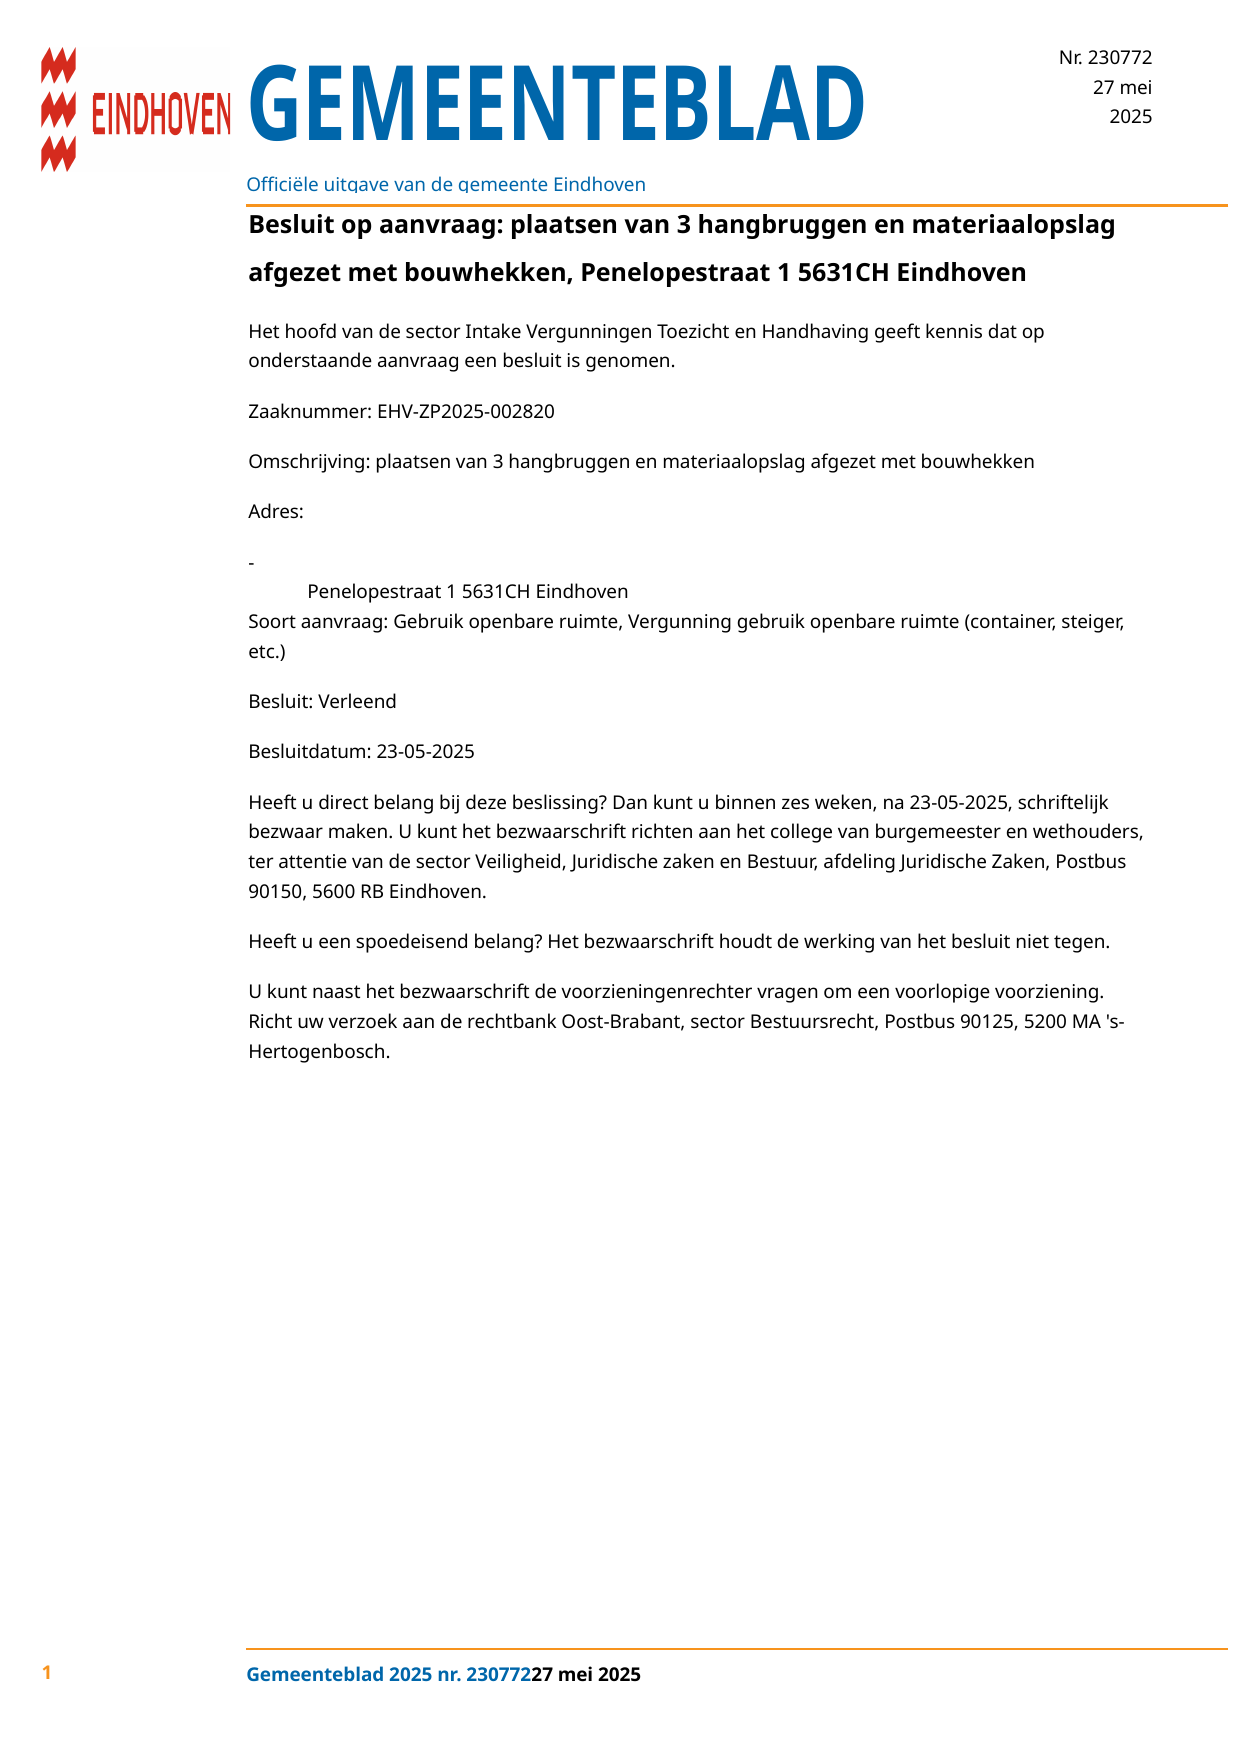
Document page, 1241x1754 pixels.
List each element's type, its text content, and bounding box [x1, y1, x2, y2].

text Besluit op aanvraag: plaatsen van 3 hangbruggen en materiaalopslag afgezet met bouwhekken, Penelopestraat 1 5631CH Eindhoven [248, 207, 1152, 288]
text Heeft u direct belang bij deze beslissing? Dan kunt u binnen zes weken, na 23-05-2025, schriftelijk bezwaar maken. U kunt het bezwaarschrift richten aan het college van burgemeester en wethouders, ter attentie van de sector Veiligheid, Juridische zaken en Bestuur, afdeling Juridische Zaken, Postbus 90150, 5600 RB Eindhoven. [248, 789, 1152, 904]
text Zaaknummer: EHV-ZP2025-002820 [248, 398, 1152, 424]
text Het hoofd van de sector Intake Vergunningen Toezicht en Handhaving geeft kennis dat op onderstaande aanvraag een besluit is genomen. [248, 318, 1152, 373]
text Omschrijving: plaatsen van 3 hangbruggen en materiaalopslag afgezet met bouwhekken [248, 448, 1152, 474]
text Adres: [248, 499, 1152, 524]
text Heeft u een spoedeisend belang? Het bezwaarschrift houdt de werking van het besluit niet tegen. [248, 928, 1152, 954]
text Soort aanvraag: Gebruik openbare ruimte, Vergunning gebruik openbare ruimte (container, steiger, etc.) [248, 608, 1152, 664]
text Besluitdatum: 23-05-2025 [248, 739, 1152, 764]
picture [41, 47, 231, 172]
list Penelopestraat 1 5631CH Eindhoven [248, 579, 1152, 604]
text U kunt naast het bezwaarschrift de voorzieningenrechter vragen om een voorlopige voorziening. Richt uw verzoek aan de rechtbank Oost-Brabant, sector Bestuursrecht, Postbus 90125, 5200 MA 's-Hertogenbosch. [248, 979, 1152, 1064]
text Besluit: Verleend [248, 688, 1152, 714]
